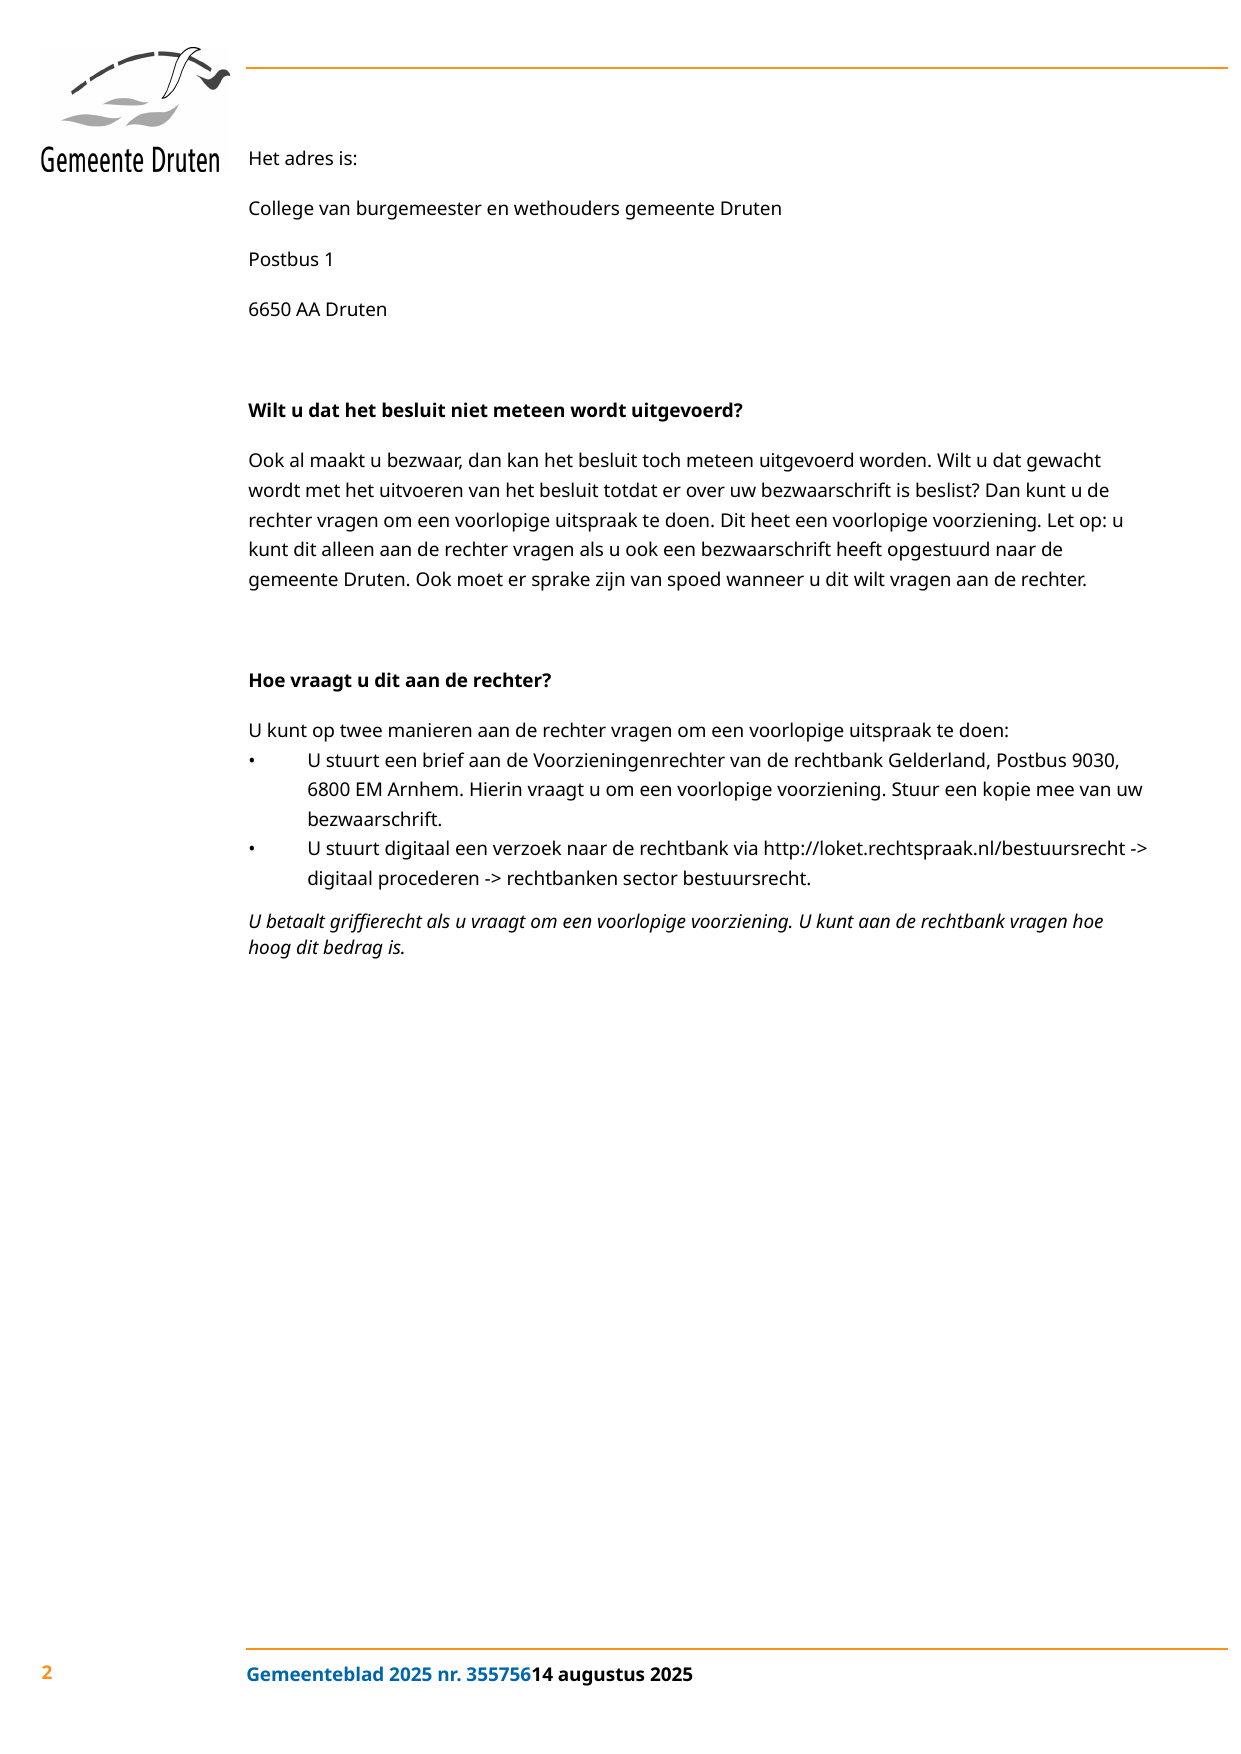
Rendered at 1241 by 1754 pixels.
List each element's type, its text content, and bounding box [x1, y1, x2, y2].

text College van burgemeester en wethouders gemeente Druten [248, 196, 1152, 221]
text U kunt op twee manieren aan de rechter vragen om een voorlopige uitspraak te doen: [248, 717, 1152, 743]
text U betaalt griffierecht als u vraagt om een voorlopige voorziening. U kunt aan de rechtbank vragen hoe hoog dit bedrag is. [248, 908, 1152, 960]
text Hoe vraagt u dit aan de rechter? [248, 667, 1152, 693]
list U stuurt een brief aan de Voorzieningenrechter van de rechtbank Gelderland, Postbus 9030, 6800 EM Arnhem. Hierin vraagt u om een voorlopige voorziening. Stuur een kopie mee van uw bezwaarschrift. [248, 747, 1152, 832]
list U stuurt digitaal een verzoek naar de rechtbank via http://loket.rechtspraak.nl/bestuursrecht -> digitaal procederen -> rechtbanken sector bestuursrecht. [248, 836, 1152, 891]
text Het adres is: [248, 145, 1152, 171]
text Wilt u dat het besluit niet meteen wordt uitgevoerd? [248, 397, 1152, 423]
picture [41, 47, 231, 172]
text 6650 AA Druten [248, 296, 1152, 322]
text Ook al maakt u bezwaar, dan kan het besluit toch meteen uitgevoerd worden. Wilt u dat gewacht wordt met het uitvoeren van het besluit totdat er over uw bezwaarschrift is beslist? Dan kunt u de rechter vragen om een voorlopige uitspraak te doen. Dit heet een voorlopige voorziening. Let op: u kunt dit alleen aan de rechter vragen als u ook een bezwaarschrift heeft opgestuurd naar de gemeente Druten. Ook moet er sprake zijn van spoed wanneer u dit wilt vragen aan de rechter. [248, 448, 1152, 592]
text Postbus 1 [248, 246, 1152, 272]
